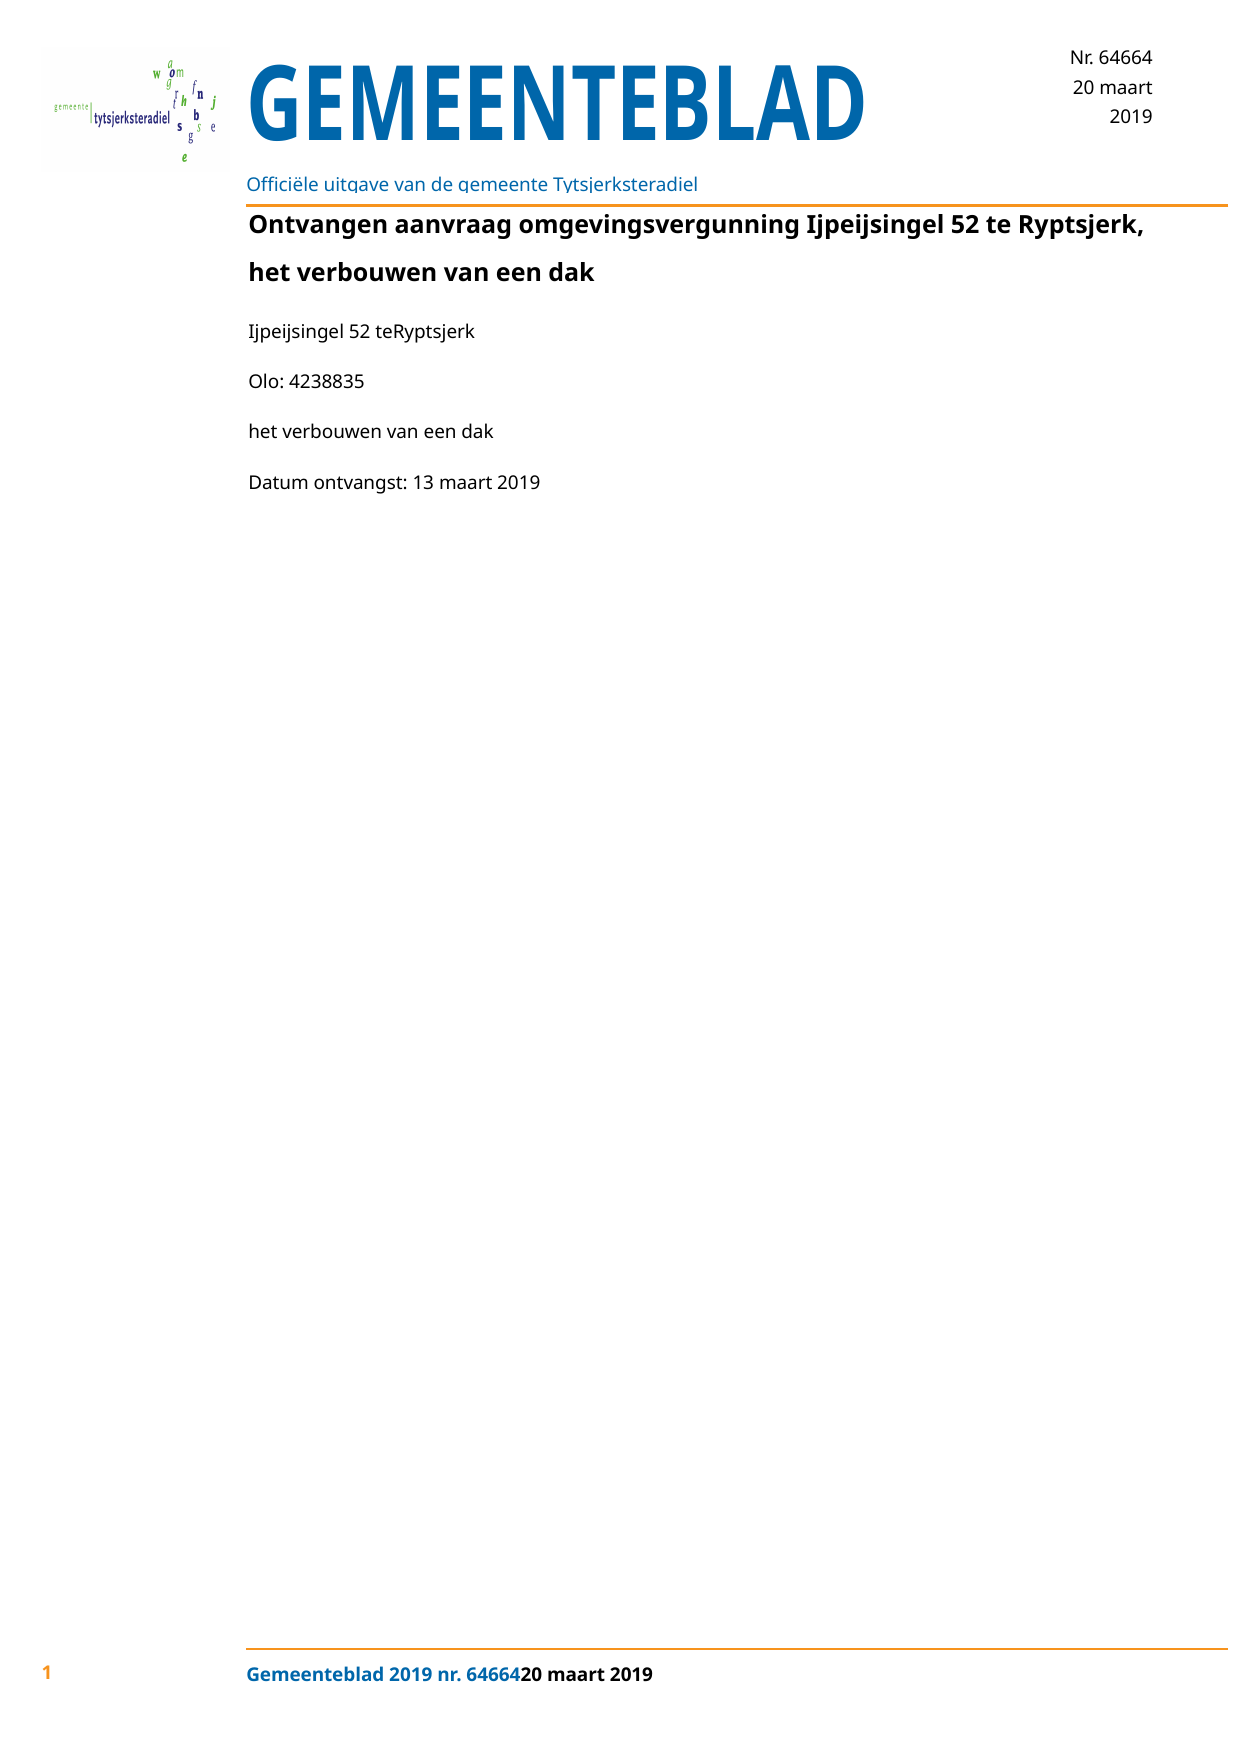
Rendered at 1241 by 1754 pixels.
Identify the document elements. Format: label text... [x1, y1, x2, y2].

picture [41, 47, 231, 172]
text Olo: 4238835 [248, 368, 1152, 394]
text het verbouwen van een dak [248, 419, 1152, 444]
text Datum ontvangst: 13 maart 2019 [248, 469, 1152, 495]
text Ijpeijsingel 52 teRyptsjerk [248, 318, 1152, 344]
text Ontvangen aanvraag omgevingsvergunning Ijpeijsingel 52 te Ryptsjerk, het verbouwen van een dak [248, 207, 1152, 288]
